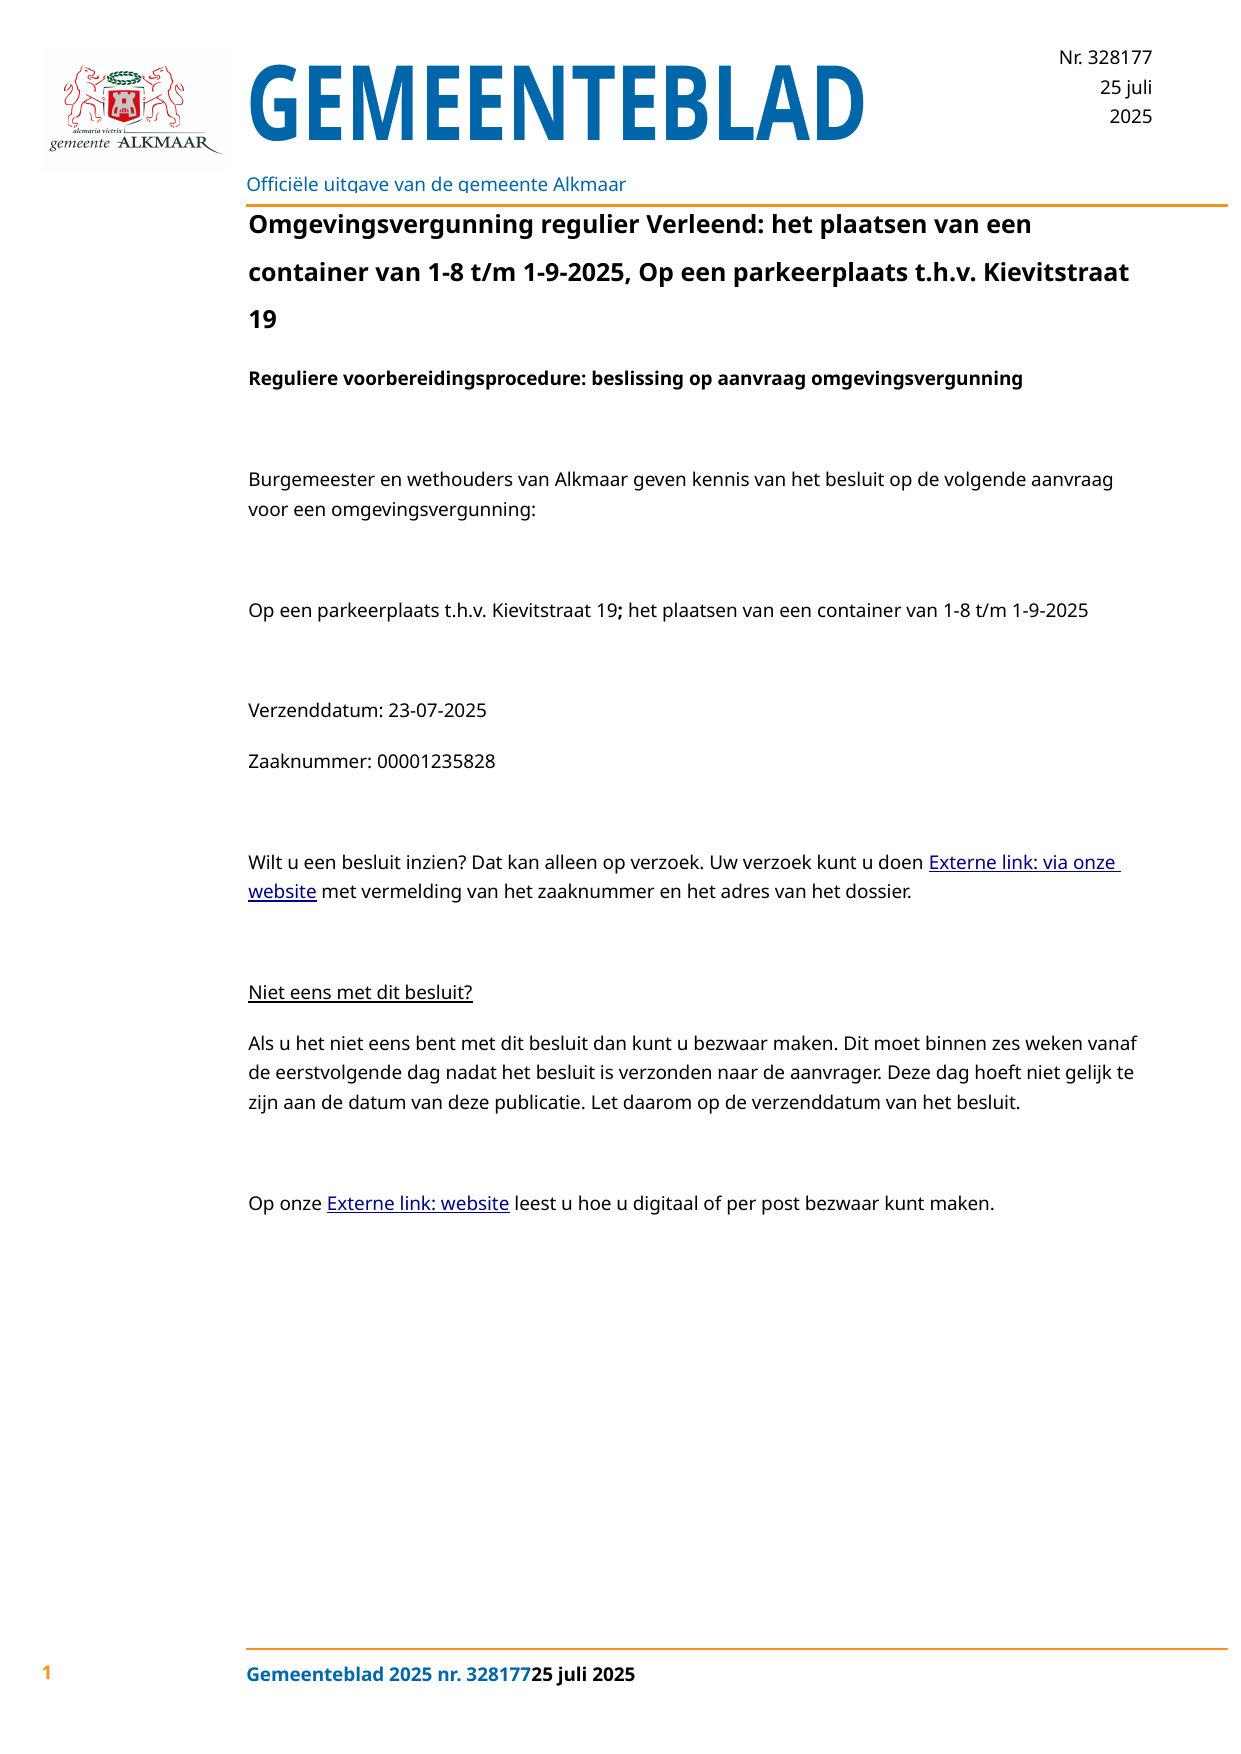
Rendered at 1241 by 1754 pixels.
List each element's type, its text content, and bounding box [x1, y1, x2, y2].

text Op een parkeerplaats t.h.v. Kievitstraat 19; het plaatsen van een container van 1-8 t/m 1-9-2025 [248, 597, 1152, 622]
text Op onze Externe link: website leest u hoe u digitaal of per post bezwaar kunt maken. [248, 1190, 1152, 1215]
text Wilt u een besluit inzien? Dat kan alleen op verzoek. Uw verzoek kunt u doen Externe link: via onze website met vermelding van het zaaknummer en het adres van het dossier. [248, 849, 1152, 904]
text Reguliere voorbereidingsprocedure: beslissing op aanvraag omgevingsvergunning [248, 366, 1152, 391]
text Zaaknummer: 00001235828 [248, 748, 1152, 774]
text Burgemeester en wethouders van Alkmaar geven kennis van het besluit op de volgende aanvraag voor een omgevingsvergunning: [248, 466, 1152, 522]
text Verzenddatum: 23-07-2025 [248, 698, 1152, 723]
text Niet eens met dit besluit? [248, 979, 1152, 1005]
text Omgevingsvergunning regulier Verleend: het plaatsen van een container van 1-8 t/m 1-9-2025, Op een parkeerplaats t.h.v. Kievitstraat 19 [248, 207, 1152, 336]
text Als u het niet eens bent met dit besluit dan kunt u bezwaar maken. Dit moet binnen zes weken vanaf de eerstvolgende dag nadat het besluit is verzonden naar de aanvrager. Deze dag hoeft niet gelijk te zijn aan de datum van deze publicatie. Let daarom op de verzenddatum van het besluit. [248, 1030, 1152, 1114]
picture [41, 47, 231, 172]
